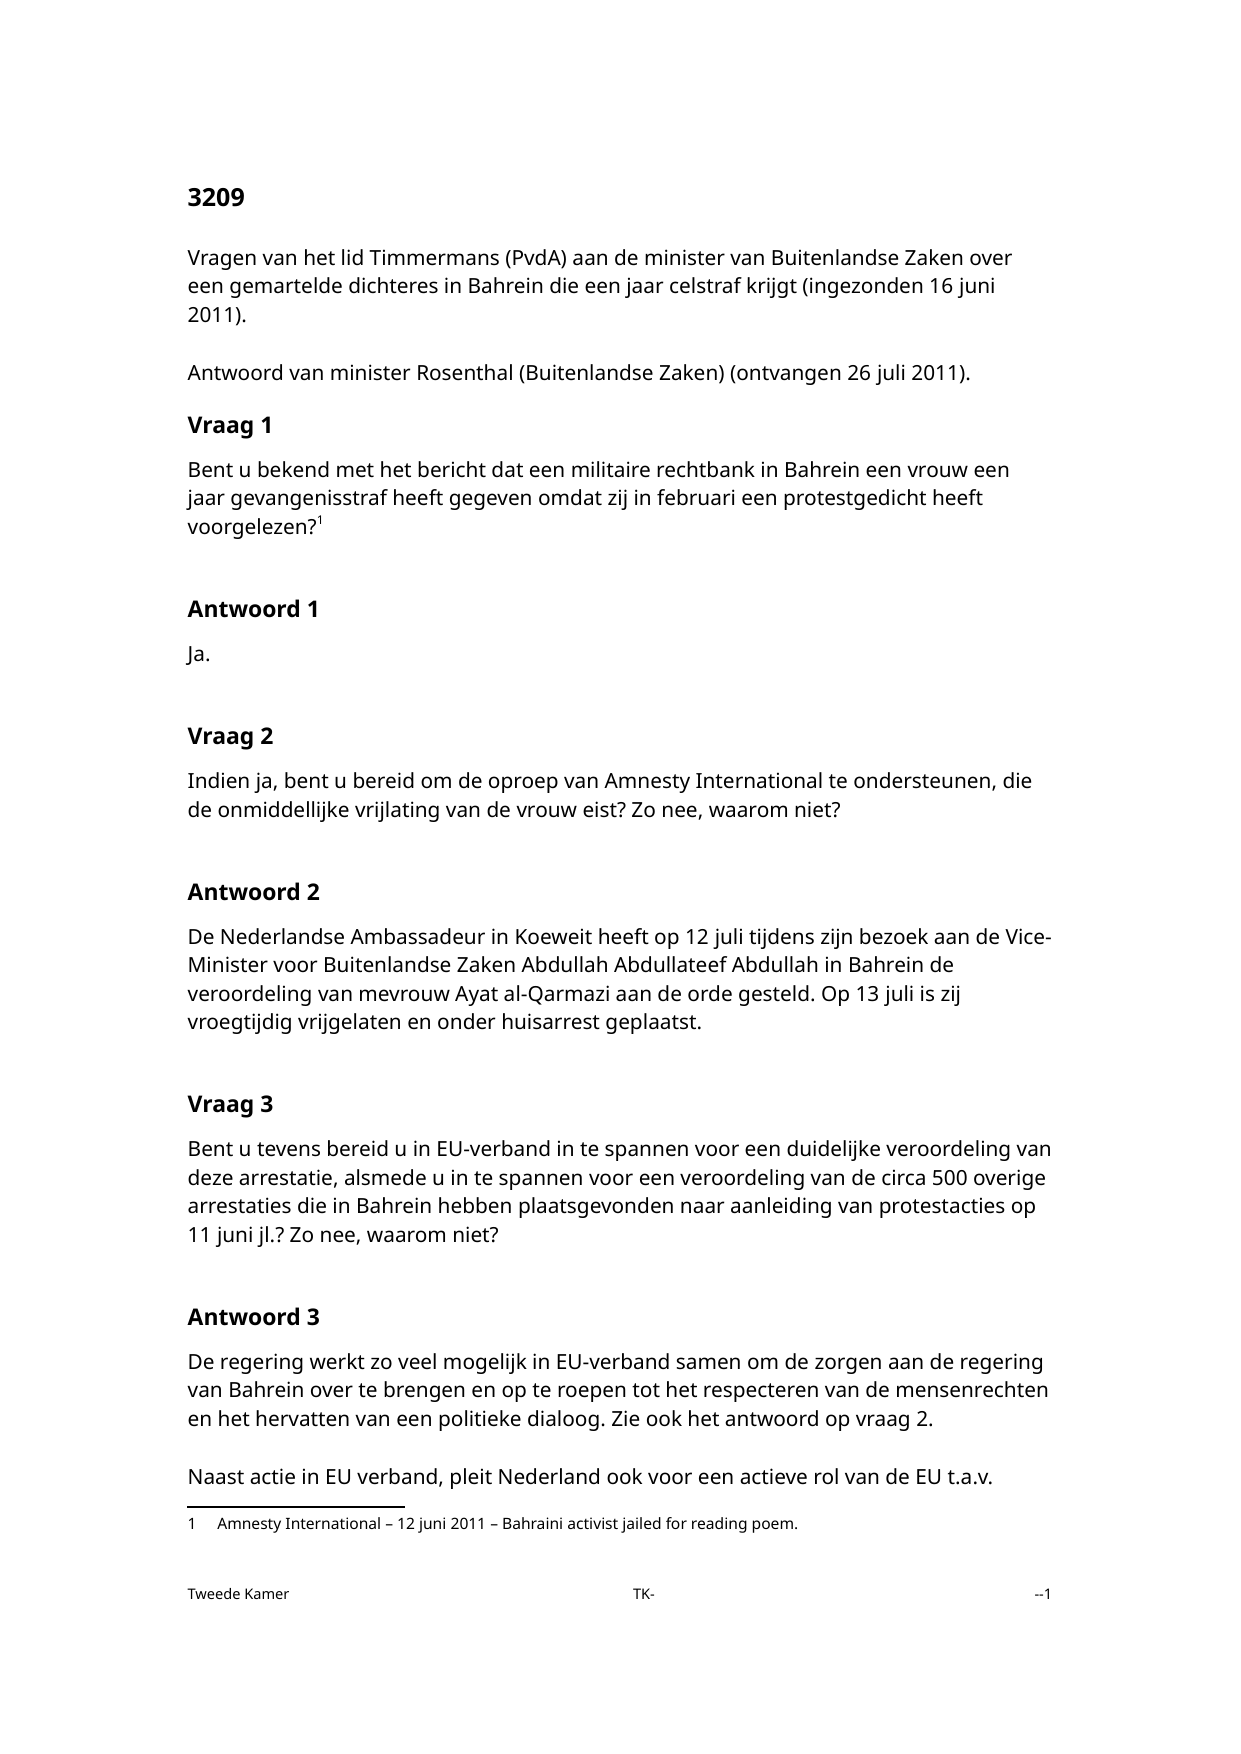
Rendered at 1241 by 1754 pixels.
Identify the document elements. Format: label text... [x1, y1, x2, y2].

text 3209 [187, 179, 1053, 213]
subtitle Antwoord 3 [187, 1301, 1053, 1332]
text Antwoord van minister Rosenthal (Buitenlandse Zaken) (ontvangen 26 juli 2011). [187, 358, 1053, 386]
subtitle Vraag 3 [187, 1088, 1053, 1119]
subtitle Vraag 1 [187, 409, 1053, 440]
text Vragen van het lid Timmermans (PvdA) aan de minister van Buitenlandse Zaken over een gemartelde dichteres in Bahrein die een jaar celstraf krijgt (ingezonden 16 juni 2011). [187, 243, 1053, 328]
text Ja. [187, 639, 1053, 667]
text Naast actie in EU verband, pleit Nederland ook voor een actieve rol van de EU t.a.v. [187, 1462, 1053, 1491]
text Bent u bekend met het bericht dat een militaire rechtbank in Bahrein een vrouw een jaar gevangenisstraf heeft gegeven omdat zij in februari een protestgedicht heeft voorgelezen? [187, 455, 1053, 540]
text De regering werkt zo veel mogelijk in EU-verband samen om de zorgen aan de regering van Bahrein over te brengen en op te roepen tot het respecteren van de mensenrechten en het hervatten van een politieke dialoog. Zie ook het antwoord op vraag 2. [187, 1347, 1053, 1432]
subtitle Antwoord 1 [187, 593, 1053, 624]
text Amnesty International – 12 juni 2011 – Bahraini activist jailed for reading poem. [187, 1506, 1053, 1534]
text De Nederlandse Ambassadeur in Koeweit heeft op 12 juli tijdens zijn bezoek aan de Vice-Minister voor Buitenlandse Zaken Abdullah Abdullateef Abdullah in Bahrein de veroordeling van mevrouw Ayat al-Qarmazi aan de orde gesteld. Op 13 juli is zij vroegtijdig vrijgelaten en onder huisarrest geplaatst. [187, 922, 1053, 1036]
text Indien ja, bent u bereid om de oproep van Amnesty International te ondersteunen, die de onmiddellijke vrijlating van de vrouw eist? Zo nee, waarom niet? [187, 766, 1053, 823]
subtitle Antwoord 2 [187, 876, 1053, 907]
text Bent u tevens bereid u in EU-verband in te spannen voor een duidelijke veroordeling van deze arrestatie, alsmede u in te spannen voor een veroordeling van de circa 500 overige arrestaties die in Bahrein hebben plaatsgevonden naar aanleiding van protestacties op 11 juni jl.? Zo nee, waarom niet? [187, 1134, 1053, 1248]
subtitle Vraag 2 [187, 720, 1053, 751]
